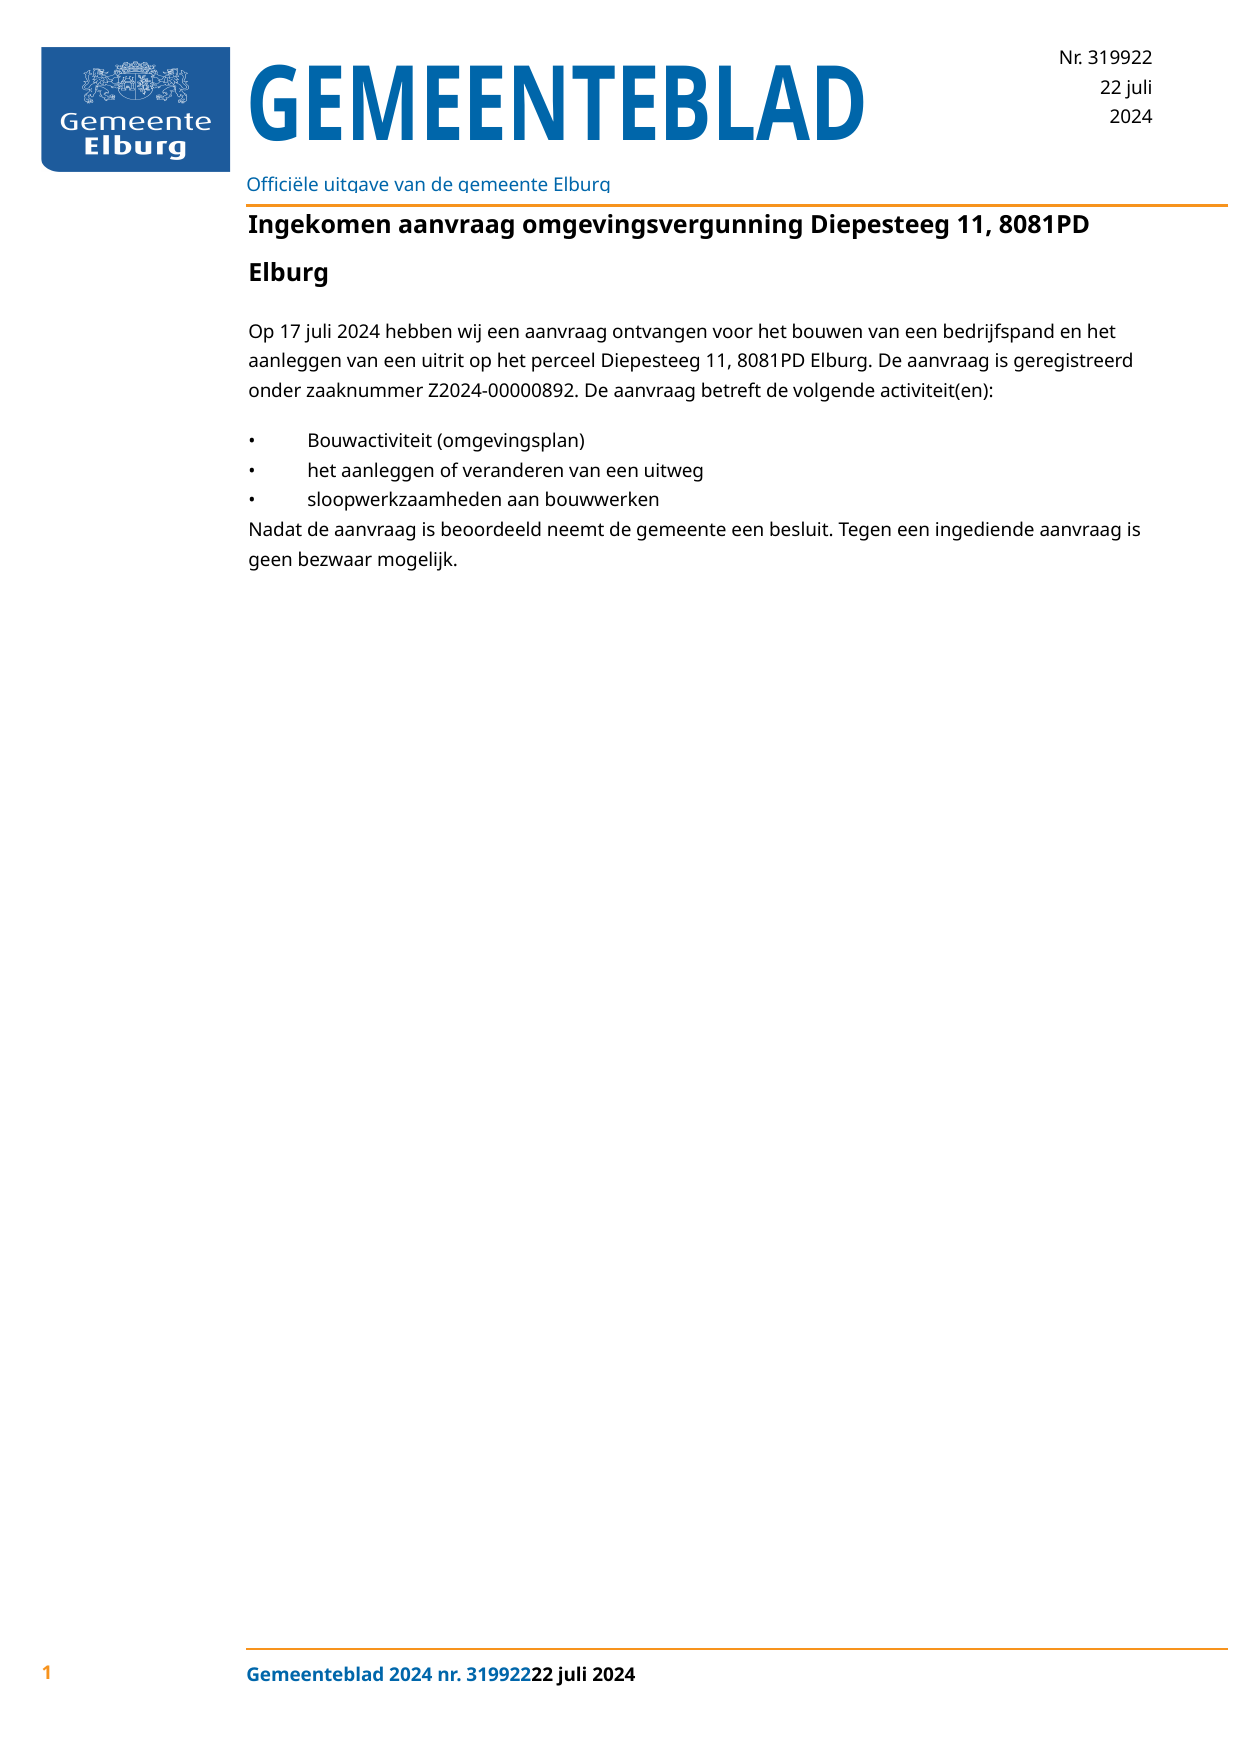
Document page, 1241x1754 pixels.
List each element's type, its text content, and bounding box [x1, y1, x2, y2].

list sloopwerkzaamheden aan bouwwerken [248, 487, 1152, 512]
list het aanleggen of veranderen van een uitweg [248, 457, 1152, 483]
text Op 17 juli 2024 hebben wij een aanvraag ontvangen voor het bouwen van een bedrijfspand en het aanleggen van een uitrit op het perceel Diepesteeg 11, 8081PD Elburg. De aanvraag is geregistreerd onder zaaknummer Z2024-00000892. De aanvraag betreft de volgende activiteit(en): [248, 318, 1152, 403]
list Bouwactiviteit (omgevingsplan) [248, 427, 1152, 453]
text Nadat de aanvraag is beoordeeld neemt de gemeente een besluit. Tegen een ingediende aanvraag is geen bezwaar mogelijk. [248, 516, 1152, 572]
text Ingekomen aanvraag omgevingsvergunning Diepesteeg 11, 8081PD Elburg [248, 207, 1152, 288]
picture [41, 47, 231, 172]
